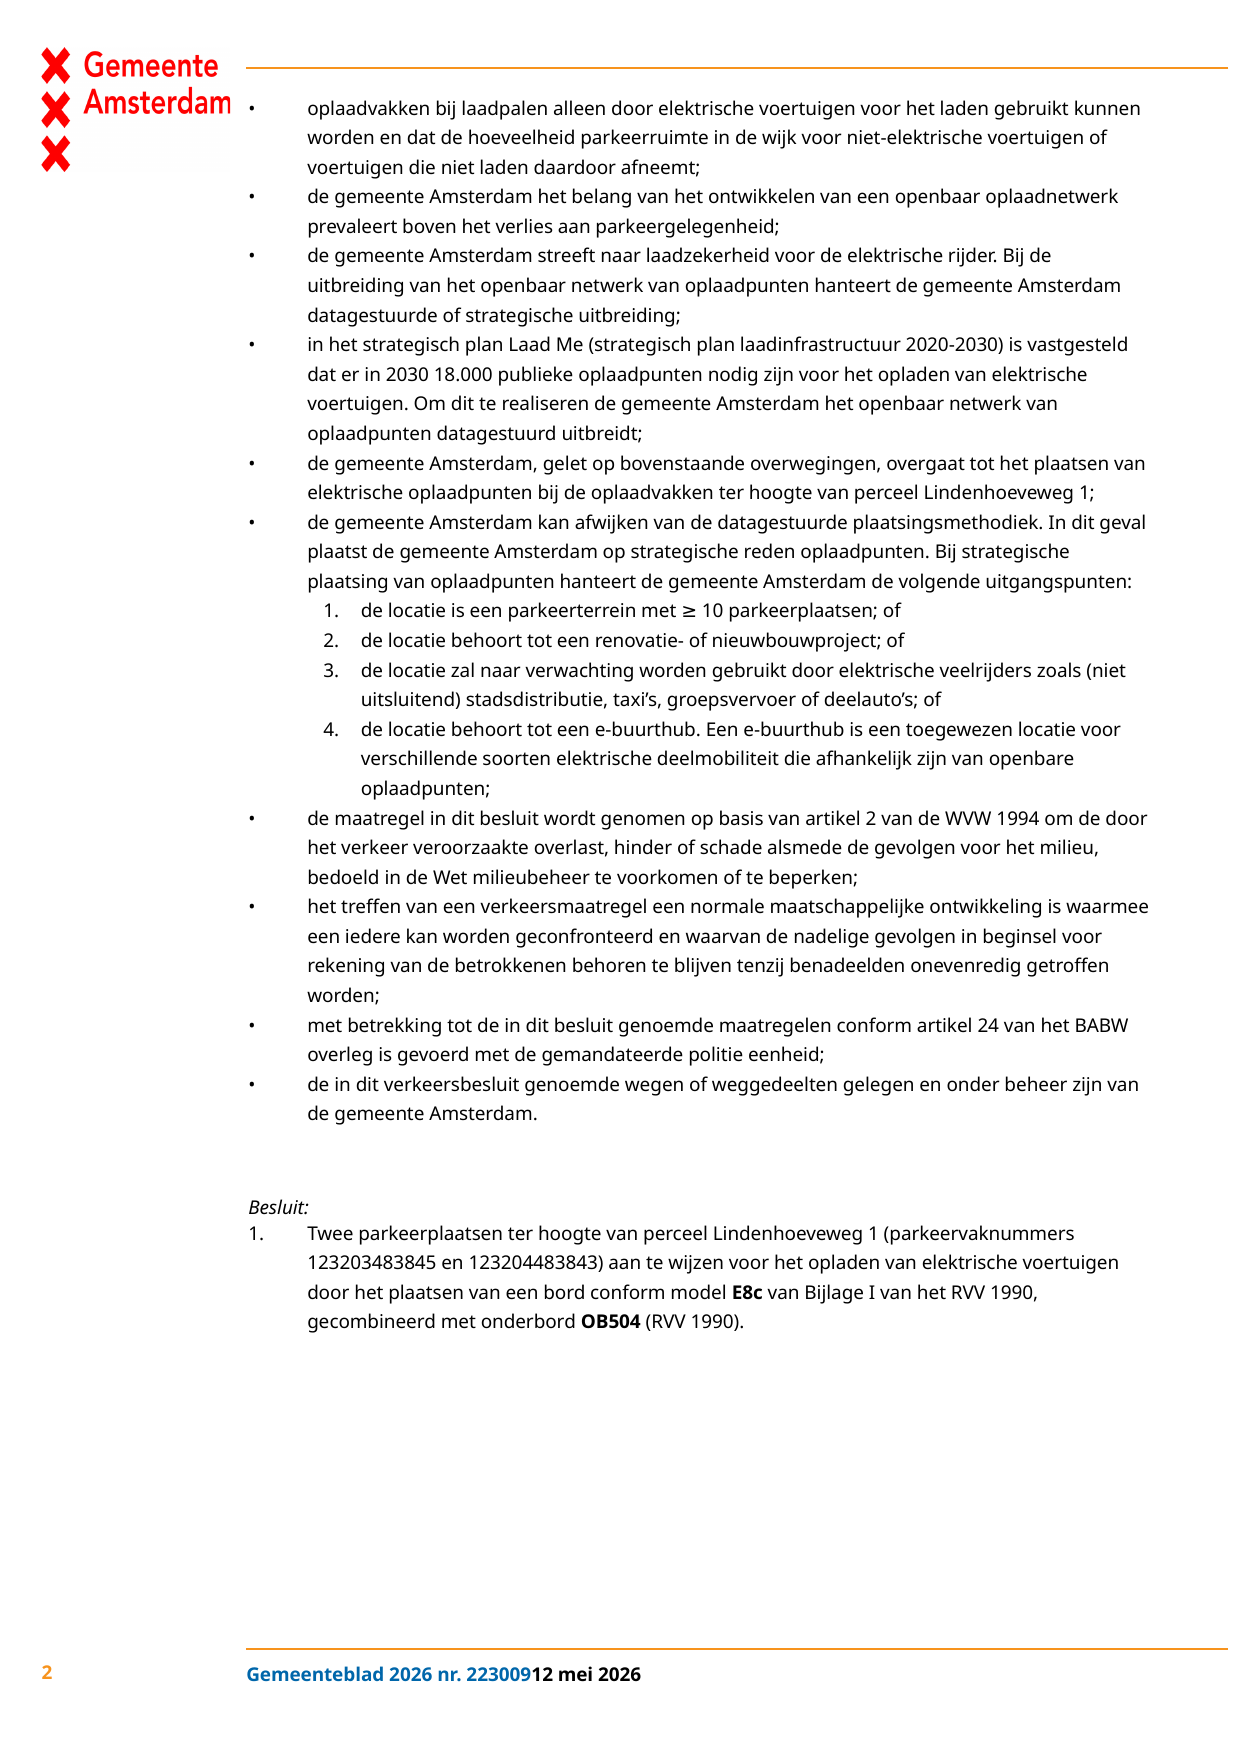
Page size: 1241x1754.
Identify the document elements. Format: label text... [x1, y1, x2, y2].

list het treffen van een verkeersmaatregel een normale maatschappelijke ontwikkeling is waarmee een iedere kan worden geconfronteerd en waarvan de nadelige gevolgen in beginsel voor rekening van de betrokkenen behoren te blijven tenzij benadeelden onevenredig getroffen worden; [248, 893, 1152, 1008]
list met betrekking tot de in dit besluit genoemde maatregelen conform artikel 24 van het BABW overleg is gevoerd met de gemandateerde politie eenheid; [248, 1012, 1152, 1067]
list in het strategisch plan Laad Me (strategisch plan laadinfrastructuur 2020-2030) is vastgesteld dat er in 2030 18.000 publieke oplaadpunten nodig zijn voor het opladen van elektrische voertuigen. Om dit te realiseren de gemeente Amsterdam het openbaar netwerk van oplaadpunten datagestuurd uitbreidt; [248, 331, 1152, 446]
list de locatie behoort tot een renovatie- of nieuwbouwproject; of [323, 627, 1152, 653]
list Twee parkeerplaatsen ter hoogte van perceel Lindenhoeveweg 1 (parkeervaknummers 123203483845 en 123204483843) aan te wijzen voor het opladen van elektrische voertuigen door het plaatsen van een bord conform model E8c van Bijlage I van het RVV 1990, gecombineerd met onderbord OB504 (RVV 1990). [248, 1220, 1152, 1334]
list de gemeente Amsterdam kan afwijken van de datagestuurde plaatsingsmethodiek. In dit geval plaatst de gemeente Amsterdam op strategische reden oplaadpunten. Bij strategische plaatsing van oplaadpunten hanteert de gemeente Amsterdam de volgende uitgangspunten: [248, 509, 1152, 594]
text Besluit: [248, 1194, 1152, 1220]
list de locatie zal naar verwachting worden gebruikt door elektrische veelrijders zoals (niet uitsluitend) stadsdistributie, taxi’s, groepsvervoer of deelauto’s; of [323, 657, 1152, 712]
list de gemeente Amsterdam, gelet op bovenstaande overwegingen, overgaat tot het plaatsen van elektrische oplaadpunten bij de oplaadvakken ter hoogte van perceel Lindenhoeveweg 1; [248, 450, 1152, 505]
list oplaadvakken bij laadpalen alleen door elektrische voertuigen voor het laden gebruikt kunnen worden en dat de hoeveelheid parkeerruimte in de wijk voor niet-elektrische voertuigen of voertuigen die niet laden daardoor afneemt; [248, 95, 1152, 180]
list de in dit verkeersbesluit genoemde wegen of weggedeelten gelegen en onder beheer zijn van de gemeente Amsterdam. [248, 1071, 1152, 1126]
list de gemeente Amsterdam streeft naar laadzekerheid voor de elektrische rijder. Bij de uitbreiding van het openbaar netwerk van oplaadpunten hanteert de gemeente Amsterdam datagestuurde of strategische uitbreiding; [248, 243, 1152, 328]
list de maatregel in dit besluit wordt genomen op basis van artikel 2 van de WVW 1994 om de door het verkeer veroorzaakte overlast, hinder of schade alsmede de gevolgen voor het milieu, bedoeld in de Wet milieubeheer te voorkomen of te beperken; [248, 805, 1152, 890]
picture [41, 47, 231, 172]
list de locatie is een parkeerterrein met ≥ 10 parkeerplaatsen; of [323, 598, 1152, 623]
list de locatie behoort tot een e-buurthub. Een e-buurthub is een toegewezen locatie voor verschillende soorten elektrische deelmobiliteit die afhankelijk zijn van openbare oplaadpunten; [323, 716, 1152, 801]
list de gemeente Amsterdam het belang van het ontwikkelen van een openbaar oplaadnetwerk prevaleert boven het verlies aan parkeergelegenheid; [248, 183, 1152, 239]
